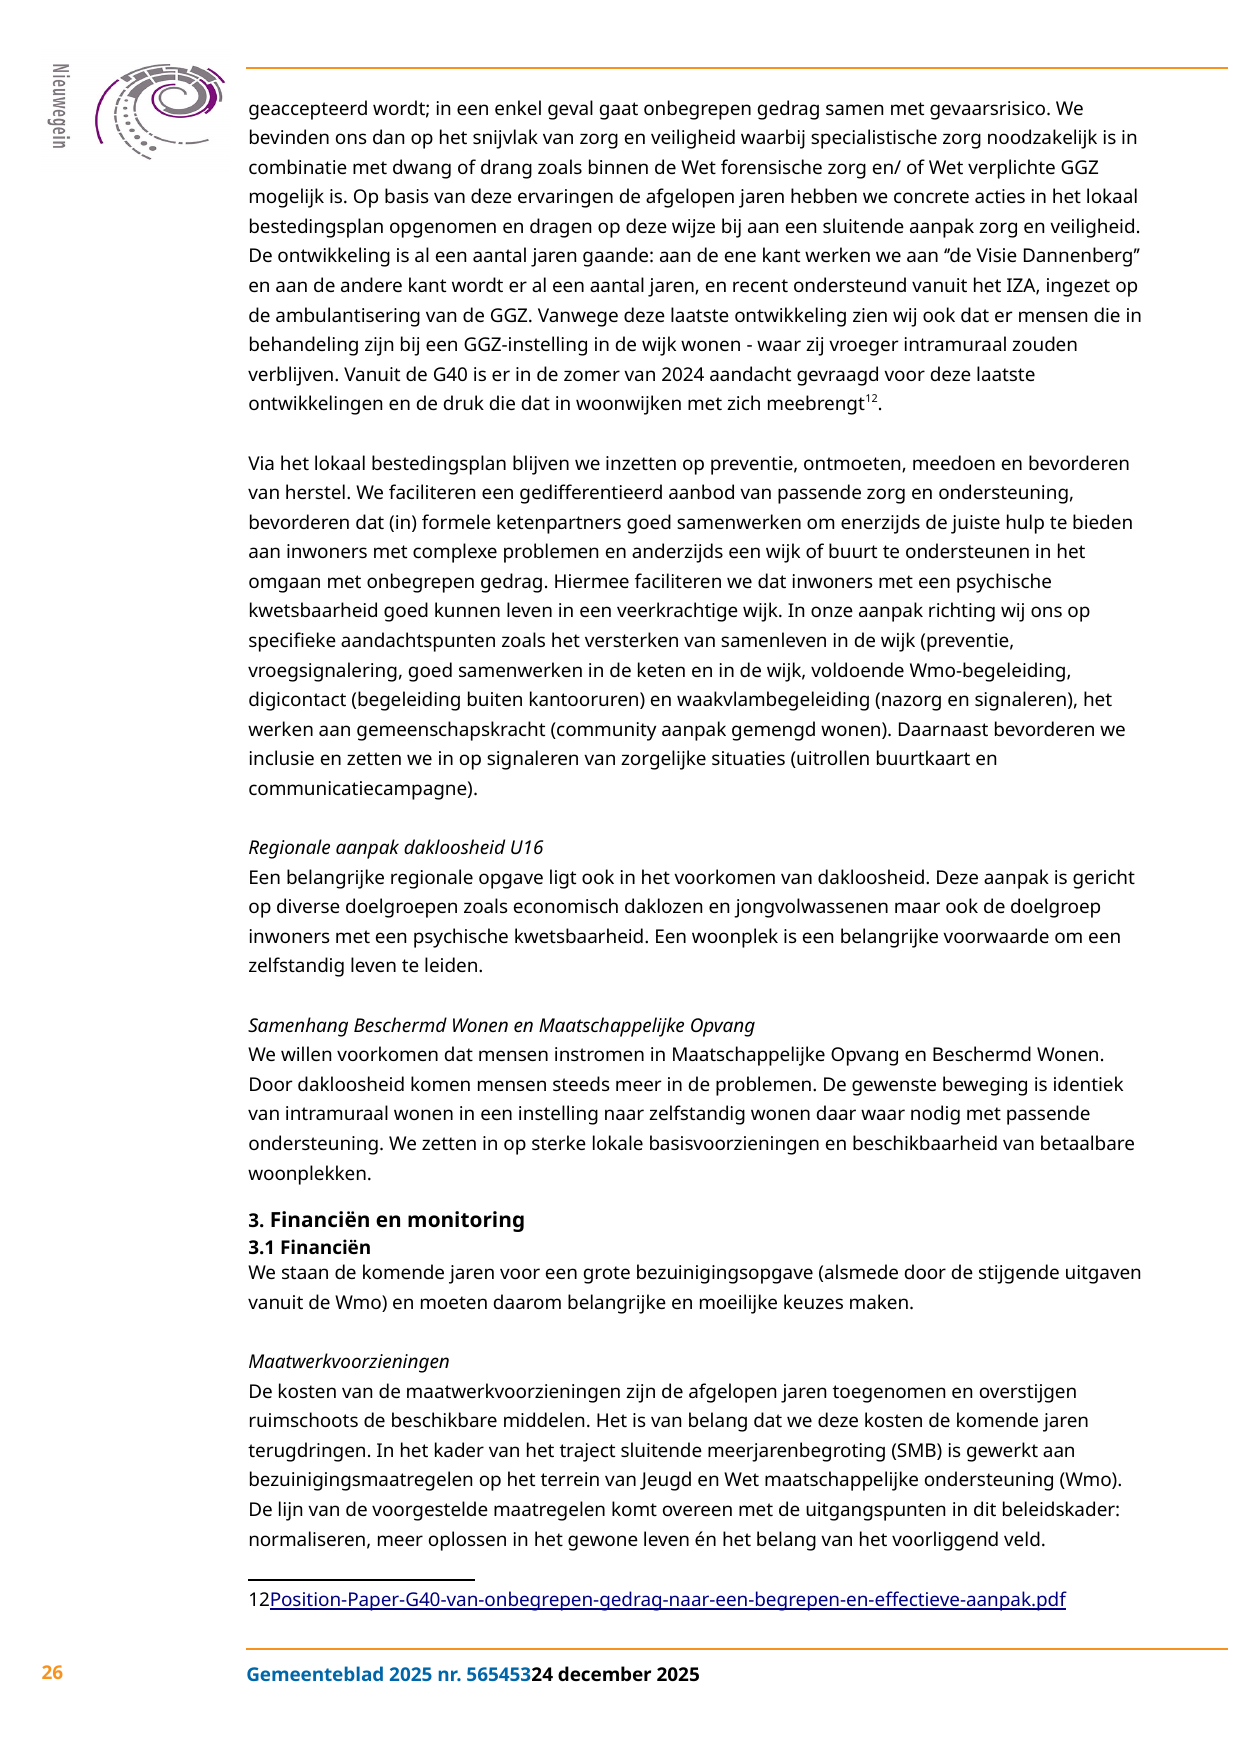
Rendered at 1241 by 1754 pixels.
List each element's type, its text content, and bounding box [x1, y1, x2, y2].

text We staan de komende jaren voor een grote bezuinigingsopgave (alsmede door de stijgende uitgaven vanuit de Wmo) en moeten daarom belangrijke en moeilijke keuzes maken. [248, 1259, 1152, 1315]
text We willen voorkomen dat mensen instromen in Maatschappelijke Opvang en Beschermd Wonen. Door dakloosheid komen mensen steeds meer in de problemen. De gewenste beweging is identiek van intramuraal wonen in een instelling naar zelfstandig wonen daar waar nodig met passende ondersteuning. We zetten in op sterke lokale basisvoorzieningen en beschikbaarheid van betaalbare woonplekken. [248, 1041, 1152, 1186]
text 3.1 Financiën [248, 1234, 1152, 1259]
text Via het lokaal bestedingsplan blijven we inzetten op preventie, ontmoeten, meedoen en bevorderen van herstel. We faciliteren een gedifferentieerd aanbod van passende zorg en ondersteuning, bevorderen dat (in) formele ketenpartners goed samenwerken om enerzijds de juiste hulp te bieden aan inwoners met complexe problemen en anderzijds een wijk of buurt te ondersteunen in het omgaan met onbegrepen gedrag. Hiermee faciliteren we dat inwoners met een psychische kwetsbaarheid goed kunnen leven in een veerkrachtige wijk. In onze aanpak richting wij ons op specifieke aandachtspunten zoals het versterken van samenleven in de wijk (preventie, vroegsignalering, goed samenwerken in de keten en in de wijk, voldoende Wmo-begeleiding, digicontact (begeleiding buiten kantooruren) en waakvlambegeleiding (nazorg en signaleren), het werken aan gemeenschapskracht (community aanpak gemengd wonen). Daarnaast bevorderen we inclusie en zetten we in op signaleren van zorgelijke situaties (uitrollen buurtkaart en communicatiecampagne). [248, 450, 1152, 801]
text De kosten van de maatwerkvoorzieningen zijn de afgelopen jaren toegenomen en overstijgen ruimschoots de beschikbare middelen. Het is van belang dat we deze kosten de komende jaren terugdringen. In het kader van het traject sluitende meerjarenbegroting (SMB) is gewerkt aan bezuinigingsmaatregelen op het terrein van Jeugd en Wet maatschappelijke ondersteuning (Wmo). De lijn van de voorgestelde maatregelen komt overeen met de uitgangspunten in dit beleidskader: normaliseren, meer oplossen in het gewone leven én het belang van het voorliggend veld. [248, 1378, 1152, 1552]
text Een belangrijke regionale opgave ligt ook in het voorkomen van dakloosheid. Deze aanpak is gericht op diverse doelgroepen zoals economisch daklozen en jongvolwassenen maar ook de doelgroep inwoners met een psychische kwetsbaarheid. Een woonplek is een belangrijke voorwaarde om een zelfstandig leven te leiden. [248, 864, 1152, 978]
text Position-Paper-G40-van-onbegrepen-gedrag-naar-een-begrepen-en-effectieve-aanpak.pdf [248, 1586, 1152, 1612]
text 3. Financiën en monitoring [248, 1205, 1152, 1234]
text Samenhang Beschermd Wonen en Maatschappelijke Opvang [248, 1012, 1152, 1038]
picture [41, 47, 231, 172]
text Maatwerkvoorzieningen [248, 1348, 1152, 1374]
text Regionale aanpak dakloosheid U16 [248, 834, 1152, 860]
text geaccepteerd wordt; in een enkel geval gaat onbegrepen gedrag samen met gevaarsrisico. We bevinden ons dan op het snijvlak van zorg en veiligheid waarbij specialistische zorg noodzakelijk is in combinatie met dwang of drang zoals binnen de Wet forensische zorg en/ of Wet verplichte GGZ mogelijk is. Op basis van deze ervaringen de afgelopen jaren hebben we concrete acties in het lokaal bestedingsplan opgenomen en dragen op deze wijze bij aan een sluitende aanpak zorg en veiligheid. De ontwikkeling is al een aantal jaren gaande: aan de ene kant werken we aan ‘’de Visie Dannenberg’’ en aan de andere kant wordt er al een aantal jaren, en recent ondersteund vanuit het IZA, ingezet op de ambulantisering van de GGZ. Vanwege deze laatste ontwikkeling zien wij ook dat er mensen die in behandeling zijn bij een GGZ-instelling in de wijk wonen - waar zij vroeger intramuraal zouden verblijven. Vanuit de G40 is er in de zomer van 2024 aandacht gevraagd voor deze laatste ontwikkelingen en de druk die dat in woonwijken met zich meebrengt. [248, 95, 1152, 416]
